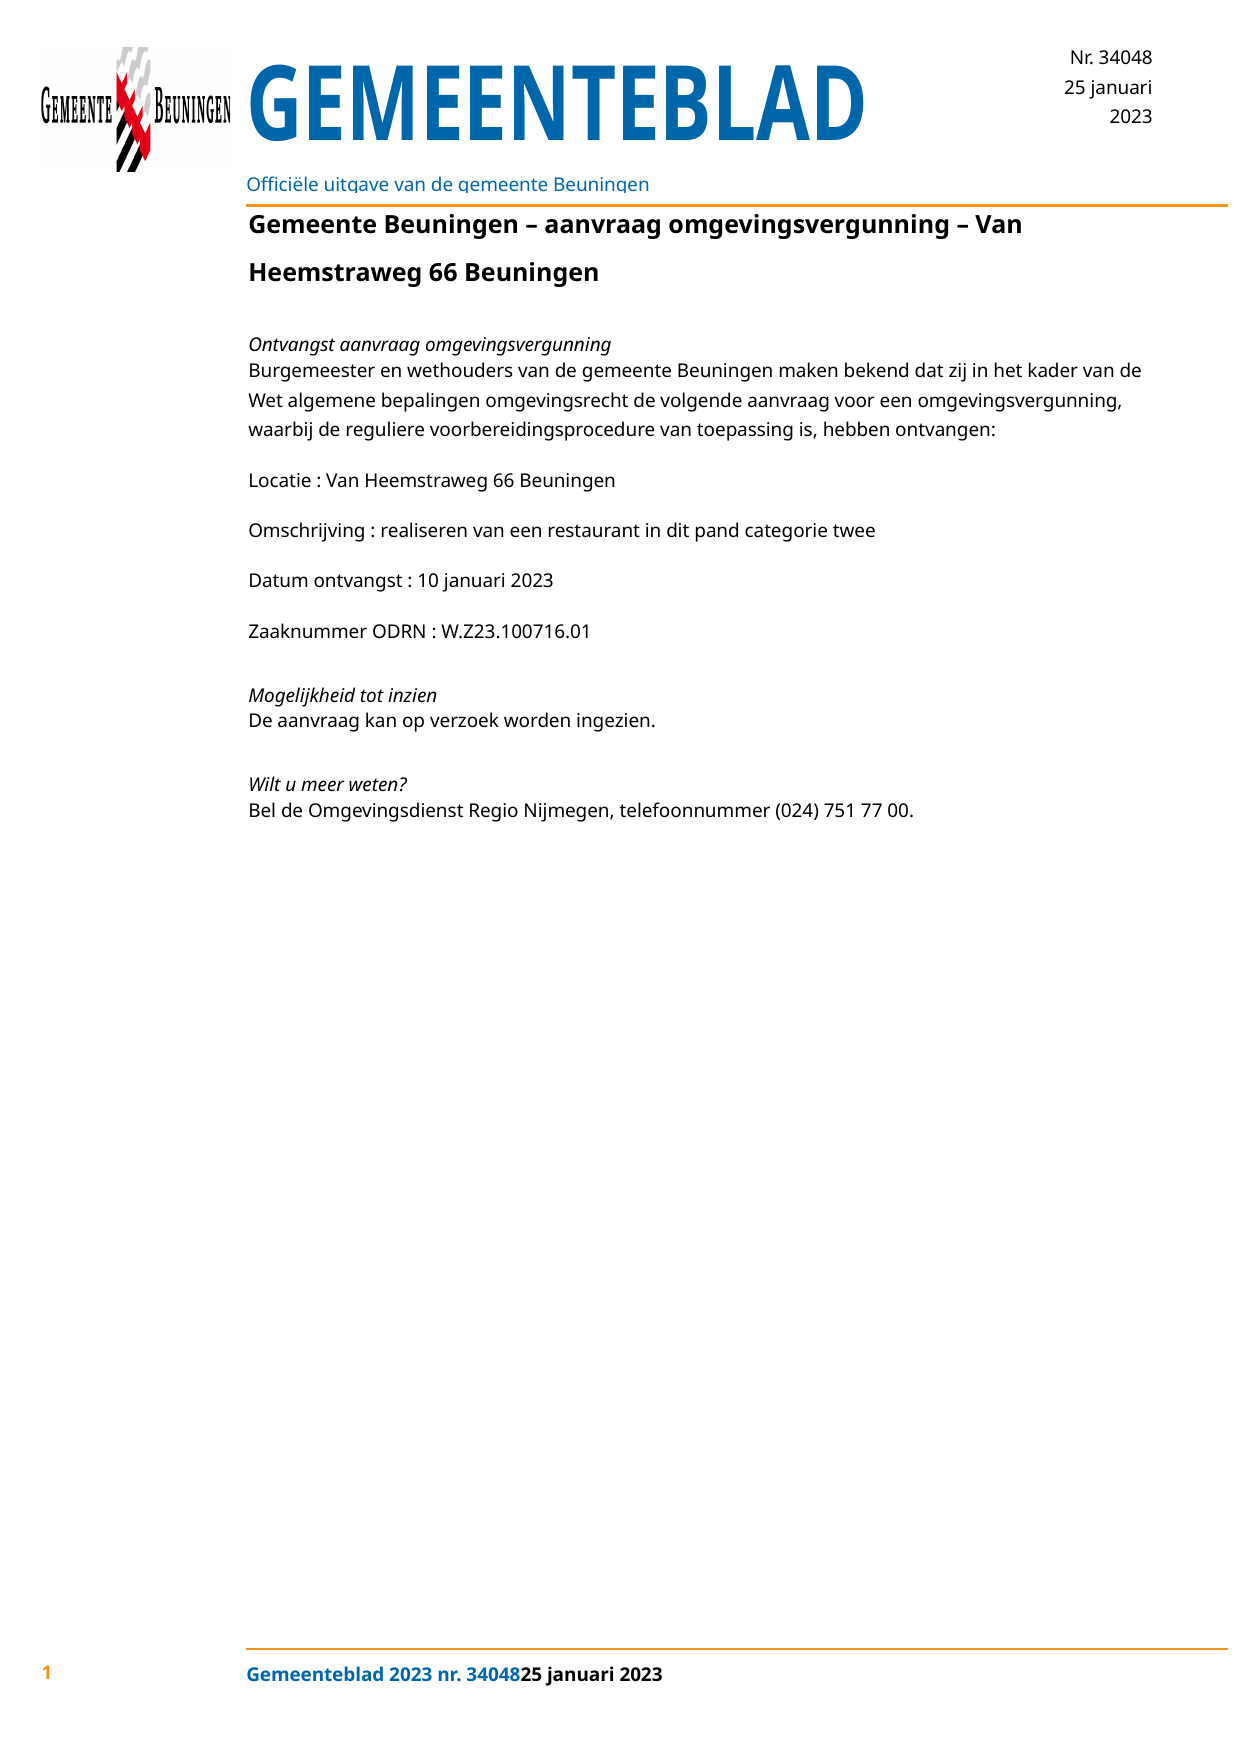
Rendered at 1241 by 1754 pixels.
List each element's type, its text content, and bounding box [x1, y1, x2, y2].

text Ontvangst aanvraag omgevingsvergunning [248, 331, 1152, 357]
text Burgemeester en wethouders van de gemeente Beuningen maken bekend dat zij in het kader van de Wet algemene bepalingen omgevingsrecht de volgende aanvraag voor een omgevingsvergunning, waarbij de reguliere voorbereidingsprocedure van toepassing is, hebben ontvangen: [248, 357, 1152, 442]
text Gemeente Beuningen – aanvraag omgevingsvergunning – Van Heemstraweg 66 Beuningen [248, 207, 1152, 288]
text Bel de Omgevingsdienst Regio Nijmegen, telefoonnummer (024) 751 77 00. [248, 797, 1152, 823]
text De aanvraag kan op verzoek worden ingezien. [248, 708, 1152, 733]
picture [41, 47, 231, 172]
text Locatie : Van Heemstraweg 66 Beuningen [248, 467, 1152, 492]
text Zaaknummer ODRN : W.Z23.100716.01 [248, 618, 1152, 644]
text Mogelijkheid tot inzien [248, 682, 1152, 708]
text Wilt u meer weten? [248, 772, 1152, 797]
text Datum ontvangst : 10 januari 2023 [248, 568, 1152, 593]
text Omschrijving : realiseren van een restaurant in dit pand categorie twee [248, 517, 1152, 543]
